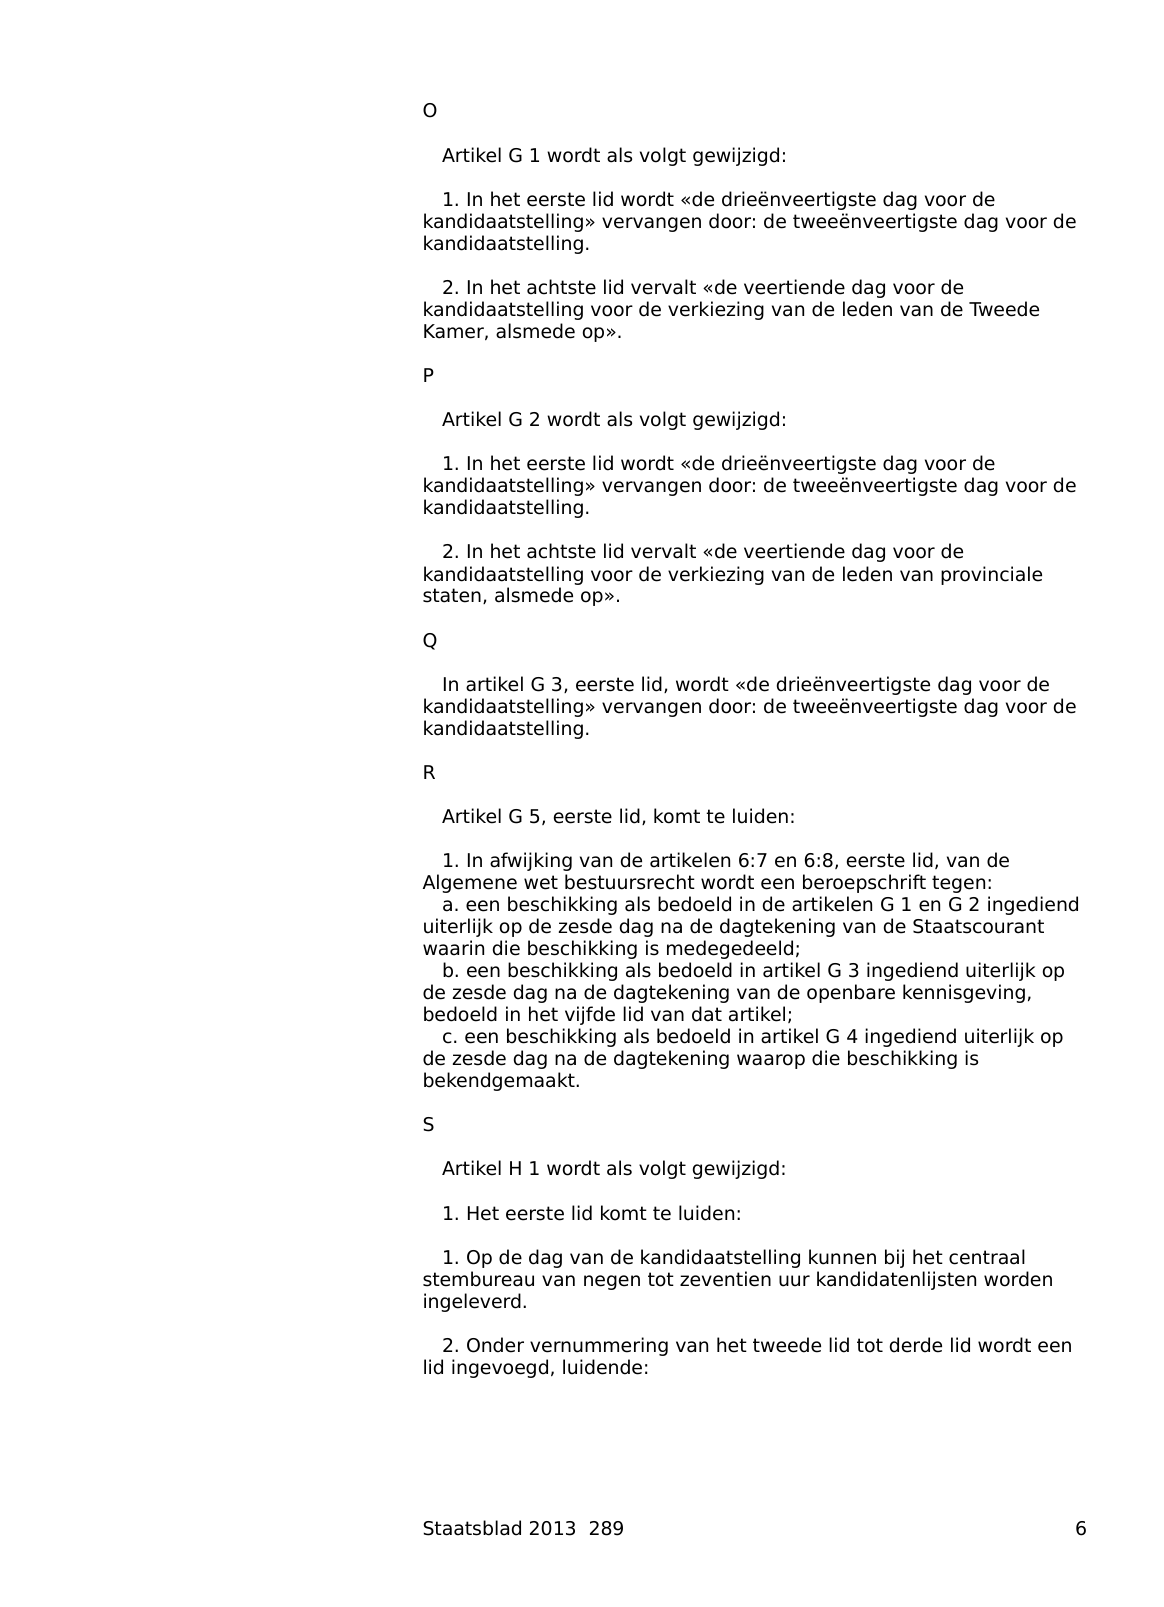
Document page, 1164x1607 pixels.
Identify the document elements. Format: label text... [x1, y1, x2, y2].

text R [422, 762, 1087, 784]
text S [422, 1114, 1087, 1136]
text In artikel G 3, eerste lid, wordt «de drieënveertigste dag voor de kandidaatstelling» vervangen door: de tweeënveertigste dag voor de kandidaatstelling. [422, 674, 1087, 740]
text 2. In het achtste lid vervalt «de veertiende dag voor de kandidaatstelling voor de verkiezing van de leden van de Tweede Kamer, alsmede op». [422, 277, 1087, 343]
text c. een beschikking als bedoeld in artikel G 4 ingediend uiterlijk op de zesde dag na de dagtekening waarop die beschikking is bekendgemaakt. [422, 1026, 1087, 1092]
text 1. In het eerste lid wordt «de drieënveertigste dag voor de kandidaatstelling» vervangen door: de tweeënveertigste dag voor de kandidaatstelling. [422, 453, 1087, 519]
text a. een beschikking als bedoeld in de artikelen G 1 en G 2 ingediend uiterlijk op de zesde dag na de dagtekening van de Staatscourant waarin die beschikking is medegedeeld; [422, 894, 1087, 960]
text Artikel G 1 wordt als volgt gewijzigd: [422, 144, 1087, 167]
text 1. Het eerste lid komt te luiden: [422, 1202, 1087, 1224]
text 1. Op de dag van de kandidaatstelling kunnen bij het centraal stembureau van negen tot zeventien uur kandidatenlijsten worden ingeleverd. [422, 1247, 1087, 1313]
text Artikel G 5, eerste lid, komt te luiden: [422, 806, 1087, 828]
text Artikel H 1 wordt als volgt gewijzigd: [422, 1158, 1087, 1180]
text O [422, 100, 1087, 122]
text 1. In afwijking van de artikelen 6:7 en 6:8, eerste lid, van de Algemene wet bestuursrecht wordt een beroepschrift tegen: [422, 850, 1087, 894]
text 1. In het eerste lid wordt «de drieënveertigste dag voor de kandidaatstelling» vervangen door: de tweeënveertigste dag voor de kandidaatstelling. [422, 189, 1087, 255]
text b. een beschikking als bedoeld in artikel G 3 ingediend uiterlijk op de zesde dag na de dagtekening van de openbare kennisgeving, bedoeld in het vijfde lid van dat artikel; [422, 960, 1087, 1026]
text Q [422, 629, 1087, 652]
text Artikel G 2 wordt als volgt gewijzigd: [422, 409, 1087, 431]
text 2. In het achtste lid vervalt «de veertiende dag voor de kandidaatstelling voor de verkiezing van de leden van provinciale staten, alsmede op». [422, 541, 1087, 607]
text P [422, 365, 1087, 387]
text 2. Onder vernummering van het tweede lid tot derde lid wordt een lid ingevoegd, luidende: [422, 1335, 1087, 1379]
